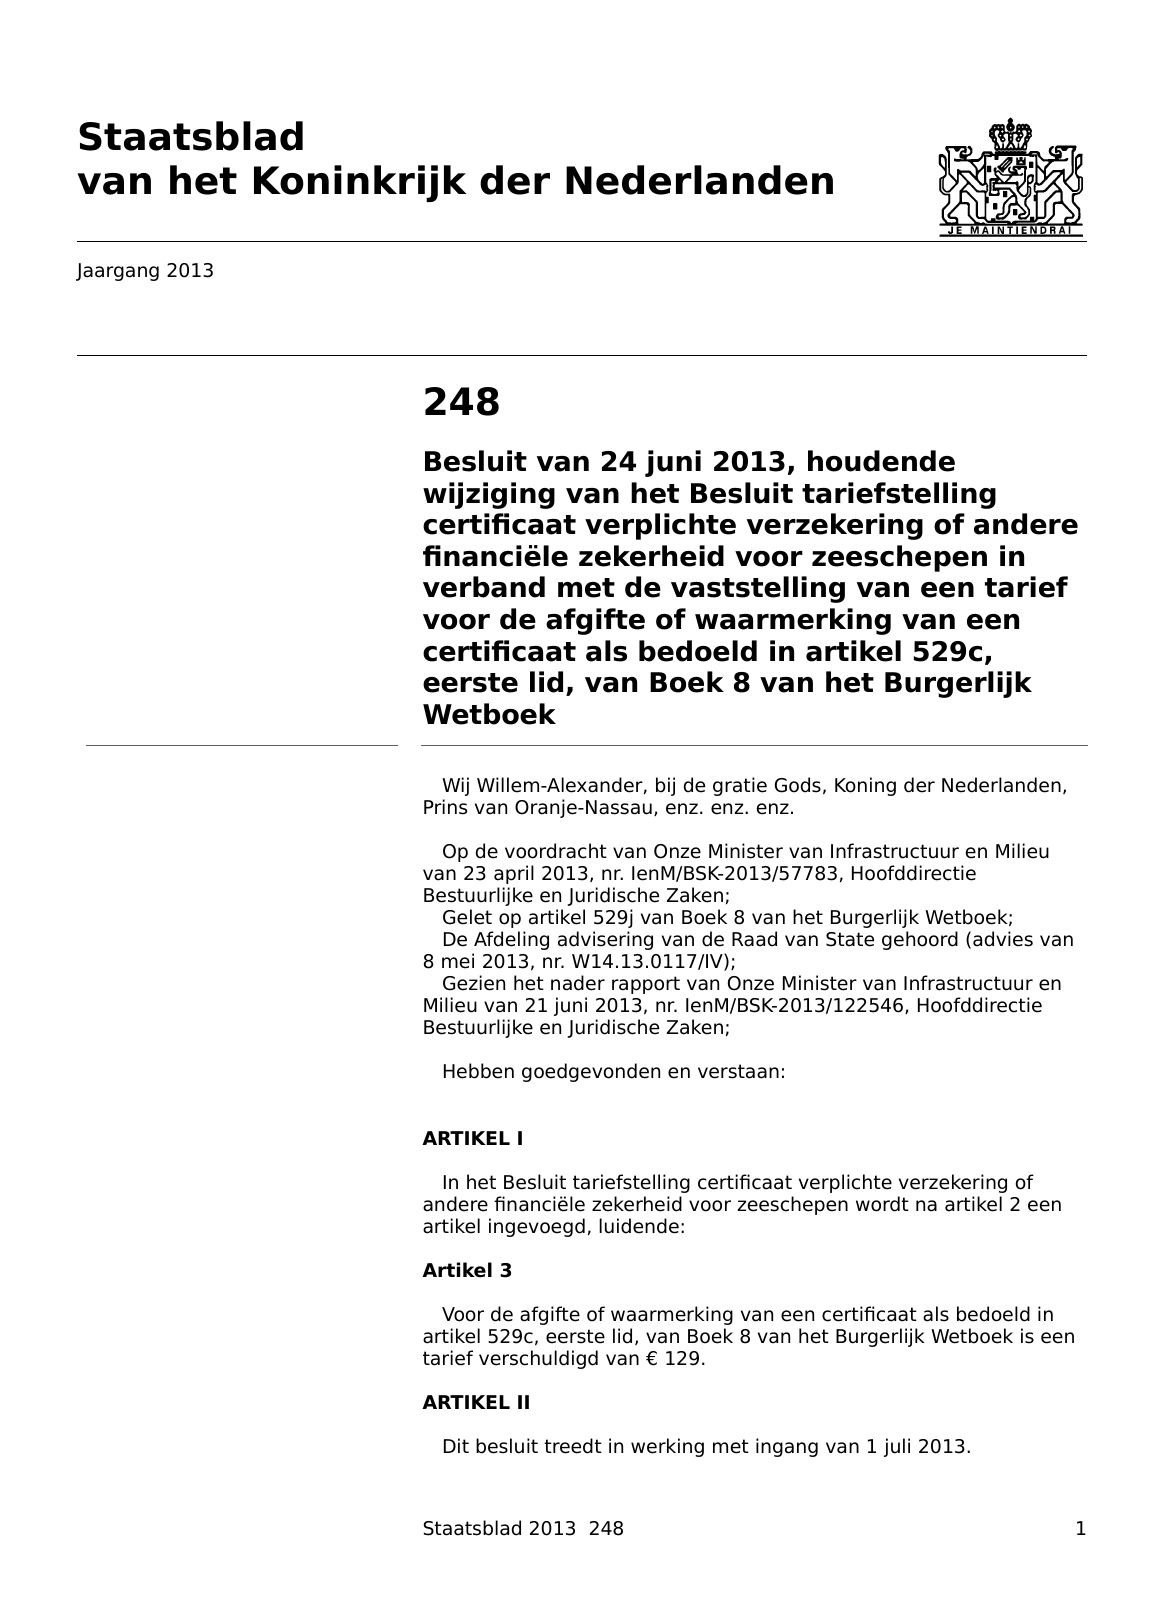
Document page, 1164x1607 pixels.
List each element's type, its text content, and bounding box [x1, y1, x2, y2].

subtitle ARTIKEL II [422, 1392, 1087, 1414]
text Voor de afgifte of waarmerking van een certificaat als bedoeld in artikel 529c, eerste lid, van Boek 8 van het Burgerlijk Wetboek is een tarief verschuldigd van € 129. [422, 1304, 1087, 1370]
table_header Staatsblad van het Koninkrijk der Nederlanden [77, 100, 886, 241]
text Op de voordracht van Onze Minister van Infrastructuur en Milieu van 23 april 2013, nr. IenM/BSK-2013/57783, Hoofddirectie Bestuurlijke en Juridische Zaken; [422, 841, 1087, 907]
subtitle Artikel 3 [422, 1260, 1087, 1282]
text Besluit van 24 juni 2013, houdende wijziging van het Besluit tariefstelling certificaat verplichte verzekering of andere financiële zekerheid voor zeeschepen in verband met de vaststelling van een tarief voor de afgifte of waarmerking van een certificaat als bedoeld in artikel 529c, eerste lid, van Boek 8 van het Burgerlijk Wetboek [422, 447, 1087, 731]
text Dit besluit treedt in werking met ingang van 1 juli 2013. [422, 1436, 1087, 1458]
text Hebben goedgevonden en verstaan: [422, 1061, 1087, 1083]
subtitle ARTIKEL I [422, 1127, 1087, 1149]
picture [936, 115, 1087, 240]
text Wij Willem-Alexander, bij de gratie Gods, Koning der Nederlanden, Prins van Oranje-Nassau, enz. enz. enz. [422, 775, 1087, 819]
text In het Besluit tariefstelling certificaat verplichte verzekering of andere financiële zekerheid voor zeeschepen wordt na artikel 2 een artikel ingevoegd, luidende: [422, 1172, 1087, 1238]
text Gezien het nader rapport van Onze Minister van Infrastructuur en Milieu van 21 juni 2013, nr. IenM/BSK-2013/122546, Hoofddirectie Bestuurlijke en Juridische Zaken; [422, 973, 1087, 1039]
text De Afdeling advisering van de Raad van State gehoord (advies van 8 mei 2013, nr. W14.13.0117/IV); [422, 929, 1087, 973]
text Gelet op artikel 529j van Boek 8 van het Burgerlijk Wetboek; [422, 907, 1087, 929]
table_header [886, 100, 1087, 241]
table_cell Jaargang 2013 [77, 242, 1087, 355]
subtitle 248 [422, 381, 1087, 424]
